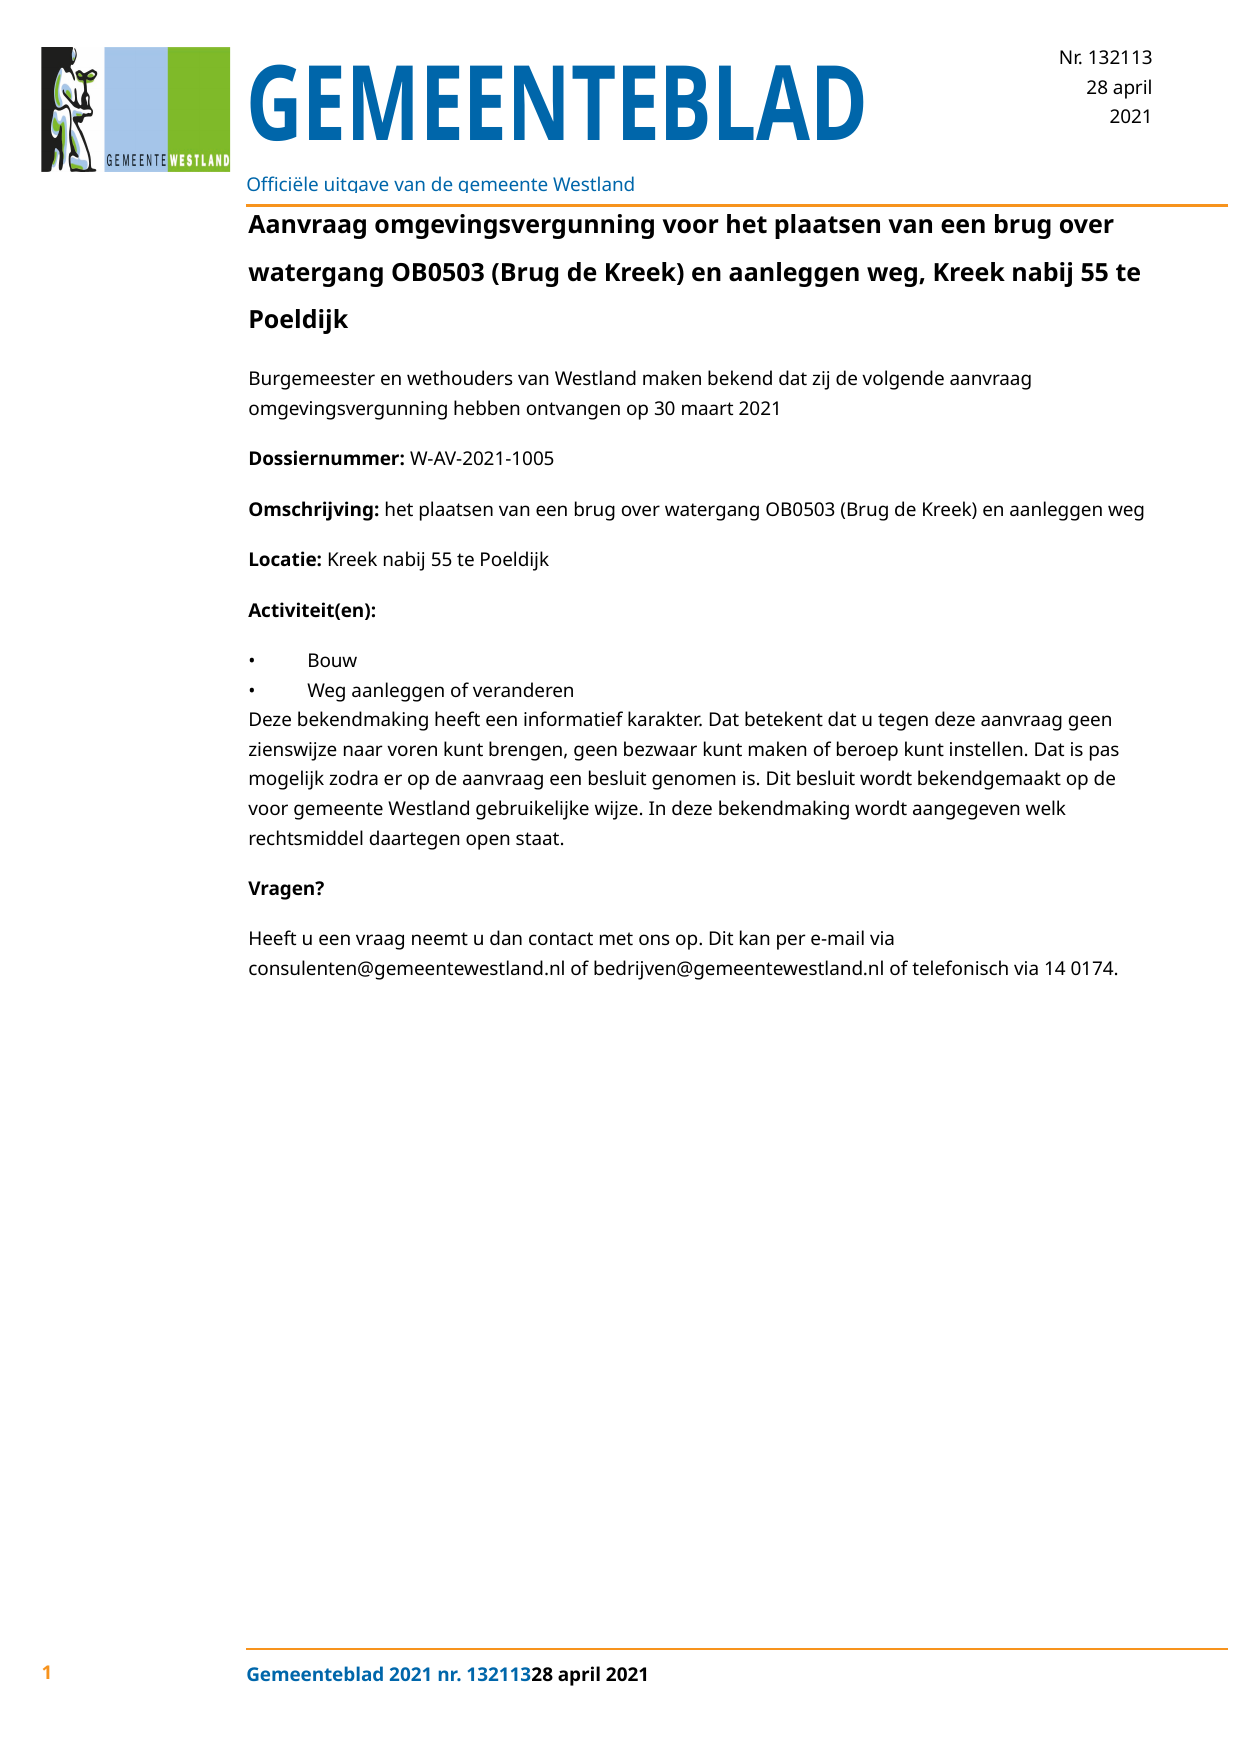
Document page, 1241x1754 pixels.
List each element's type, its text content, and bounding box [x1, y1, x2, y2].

text Burgemeester en wethouders van Westland maken bekend dat zij de volgende aanvraag omgevingsvergunning hebben ontvangen op 30 maart 2021 [248, 366, 1152, 421]
picture [41, 47, 231, 172]
text Heeft u een vraag neemt u dan contact met ons op. Dit kan per e-mail via consulenten@gemeentewestland.nl of bedrijven@gemeentewestland.nl of telefonisch via 14 0174. [248, 926, 1152, 981]
list Weg aanleggen of veranderen [248, 677, 1152, 702]
list Bouw [248, 647, 1152, 673]
text Omschrijving: het plaatsen van een brug over watergang OB0503 (Brug de Kreek) en aanleggen weg [248, 496, 1152, 522]
text Aanvraag omgevingsvergunning voor het plaatsen van een brug over watergang OB0503 (Brug de Kreek) en aanleggen weg, Kreek nabij 55 te Poeldijk [248, 207, 1152, 336]
text Dossiernummer: W-AV-2021-1005 [248, 446, 1152, 471]
text Activiteit(en): [248, 597, 1152, 622]
text Deze bekendmaking heeft een informatief karakter. Dat betekent dat u tegen deze aanvraag geen zienswijze naar voren kunt brengen, geen bezwaar kunt maken of beroep kunt instellen. Dat is pas mogelijk zodra er op de aanvraag een besluit genomen is. Dit besluit wordt bekendgemaakt op de voor gemeente Westland gebruikelijke wijze. In deze bekendmaking wordt aangegeven welk rechtsmiddel daartegen open staat. [248, 706, 1152, 850]
text Locatie: Kreek nabij 55 te Poeldijk [248, 546, 1152, 572]
text Vragen? [248, 875, 1152, 901]
